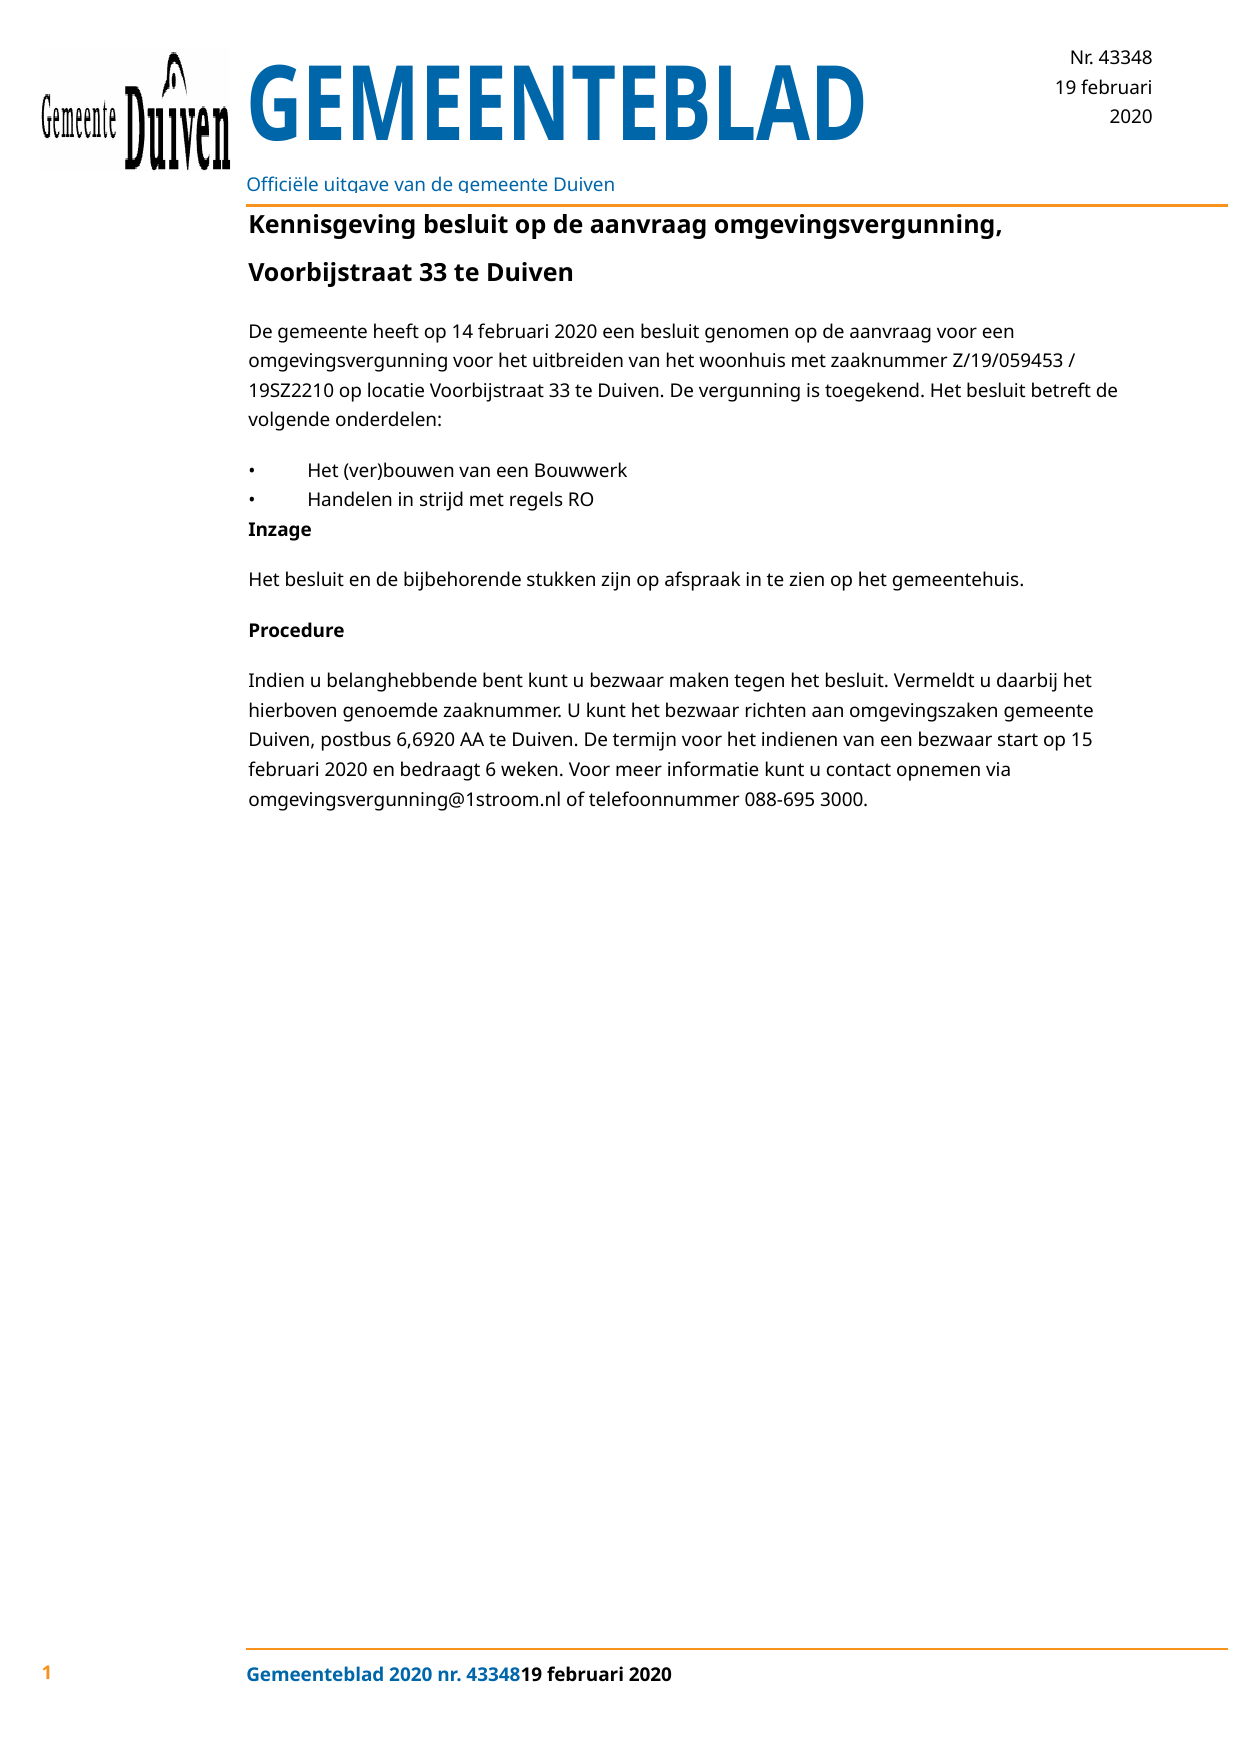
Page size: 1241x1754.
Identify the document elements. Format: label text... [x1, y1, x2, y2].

text De gemeente heeft op 14 februari 2020 een besluit genomen op de aanvraag voor een omgevingsvergunning voor het uitbreiden van het woonhuis met zaaknummer Z/19/059453 / 19SZ2210 op locatie Voorbijstraat 33 te Duiven. De vergunning is toegekend. Het besluit betreft de volgende onderdelen: [248, 318, 1152, 432]
list Handelen in strijd met regels RO [248, 487, 1152, 512]
text Het besluit en de bijbehorende stukken zijn op afspraak in te zien op het gemeentehuis. [248, 567, 1152, 592]
text Inzage [248, 516, 1152, 542]
text Indien u belanghebbende bent kunt u bezwaar maken tegen het besluit. Vermeldt u daarbij het hierboven genoemde zaaknummer. U kunt het bezwaar richten aan omgevingszaken gemeente Duiven, postbus 6,6920 AA te Duiven. De termijn voor het indienen van een bezwaar start op 15 februari 2020 en bedraagt 6 weken. Voor meer informatie kunt u contact opnemen via omgevingsvergunning@1stroom.nl of telefoonnummer 088-695 3000. [248, 667, 1152, 812]
list Het (ver)bouwen van een Bouwwerk [248, 457, 1152, 483]
text Kennisgeving besluit op de aanvraag omgevingsvergunning, Voorbijstraat 33 te Duiven [248, 207, 1152, 288]
picture [41, 47, 231, 172]
text Procedure [248, 617, 1152, 643]
